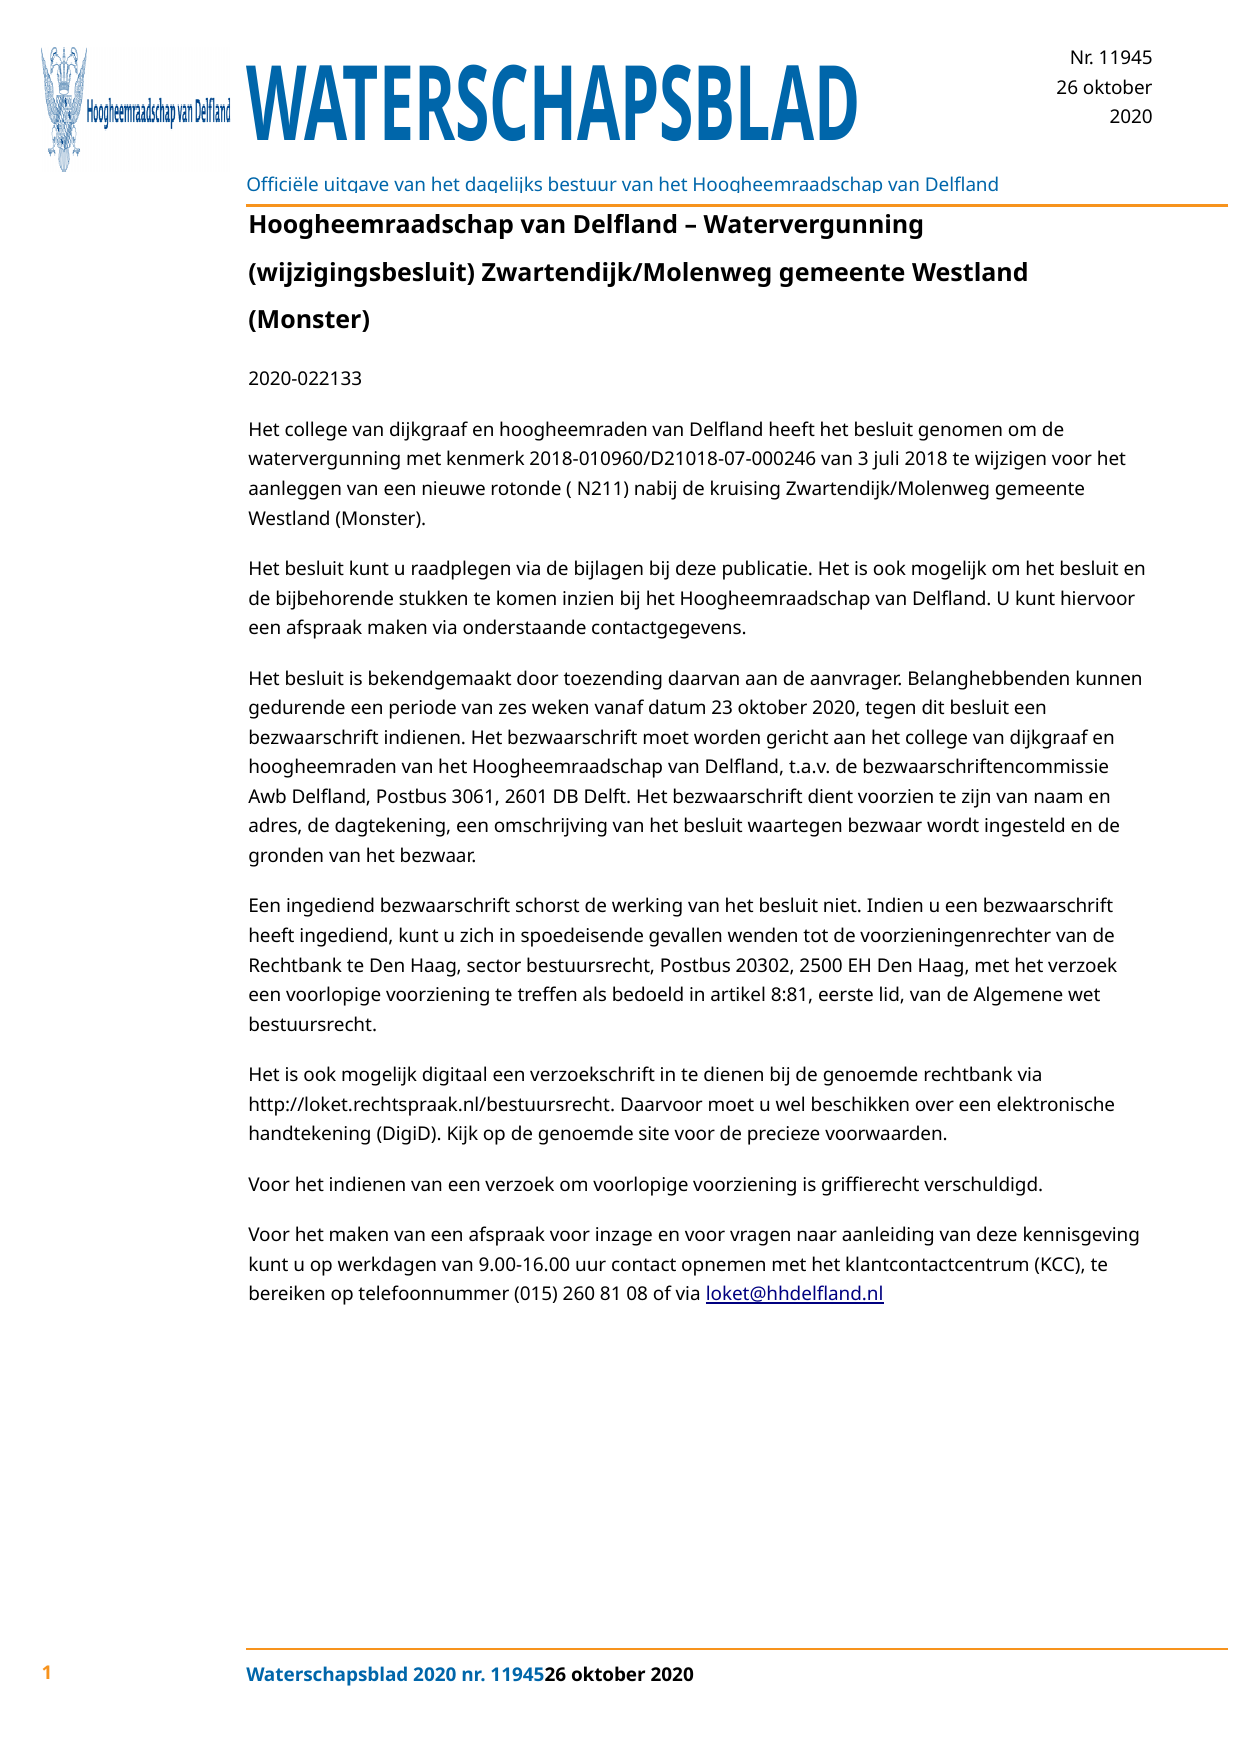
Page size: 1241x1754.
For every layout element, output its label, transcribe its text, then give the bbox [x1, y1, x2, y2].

text 2020-022133 [248, 366, 1152, 391]
text Voor het maken van een afspraak voor inzage en voor vragen naar aanleiding van deze kennisgeving kunt u op werkdagen van 9.00-16.00 uur contact opnemen met het klantcontactcentrum (KCC), te bereiken op telefoonnummer (015) 260 81 08 of via loket@hhdelfland.nl [248, 1221, 1152, 1306]
text Een ingediend bezwaarschrift schorst de werking van het besluit niet. Indien u een bezwaarschrift heeft ingediend, kunt u zich in spoedeisende gevallen wenden tot de voorzieningenrechter van de Rechtbank te Den Haag, sector bestuursrecht, Postbus 20302, 2500 EH Den Haag, met het verzoek een voorlopige voorziening te treffen als bedoeld in artikel 8:81, eerste lid, van de Algemene wet bestuursrecht. [248, 893, 1152, 1037]
text Het besluit is bekendgemaakt door toezending daarvan aan de aanvrager. Belanghebbenden kunnen gedurende een periode van zes weken vanaf datum 23 oktober 2020, tegen dit besluit een bezwaarschrift indienen. Het bezwaarschrift moet worden gericht aan het college van dijkgraaf en hoogheemraden van het Hoogheemraadschap van Delfland, t.a.v. de bezwaarschriftencommissie Awb Delfland, Postbus 3061, 2601 DB Delft. Het bezwaarschrift dient voorzien te zijn van naam en adres, de dagtekening, een omschrijving van het besluit waartegen bezwaar wordt ingesteld en de gronden van het bezwaar. [248, 665, 1152, 868]
picture [41, 47, 231, 172]
text Het college van dijkgraaf en hoogheemraden van Delfland heeft het besluit genomen om de watervergunning met kenmerk 2018-010960/D21018-07-000246 van 3 juli 2018 te wijzigen voor het aanleggen van een nieuwe rotonde ( N211) nabij de kruising Zwartendijk/Molenweg gemeente Westland (Monster). [248, 416, 1152, 530]
text Het is ook mogelijk digitaal een verzoekschrift in te dienen bij de genoemde rechtbank via http://loket.rechtspraak.nl/bestuursrecht. Daarvoor moet u wel beschikken over een elektronische handtekening (DigiD). Kijk op de genoemde site voor de precieze voorwaarden. [248, 1061, 1152, 1146]
text Hoogheemraadschap van Delfland – Watervergunning (wijzigingsbesluit) Zwartendijk/Molenweg gemeente Westland (Monster) [248, 207, 1152, 336]
text Voor het indienen van een verzoek om voorlopige voorziening is griffierecht verschuldigd. [248, 1171, 1152, 1197]
text Het besluit kunt u raadplegen via de bijlagen bij deze publicatie. Het is ook mogelijk om het besluit en de bijbehorende stukken te komen inzien bij het Hoogheemraadschap van Delfland. U kunt hiervoor een afspraak maken via onderstaande contactgegevens. [248, 555, 1152, 640]
